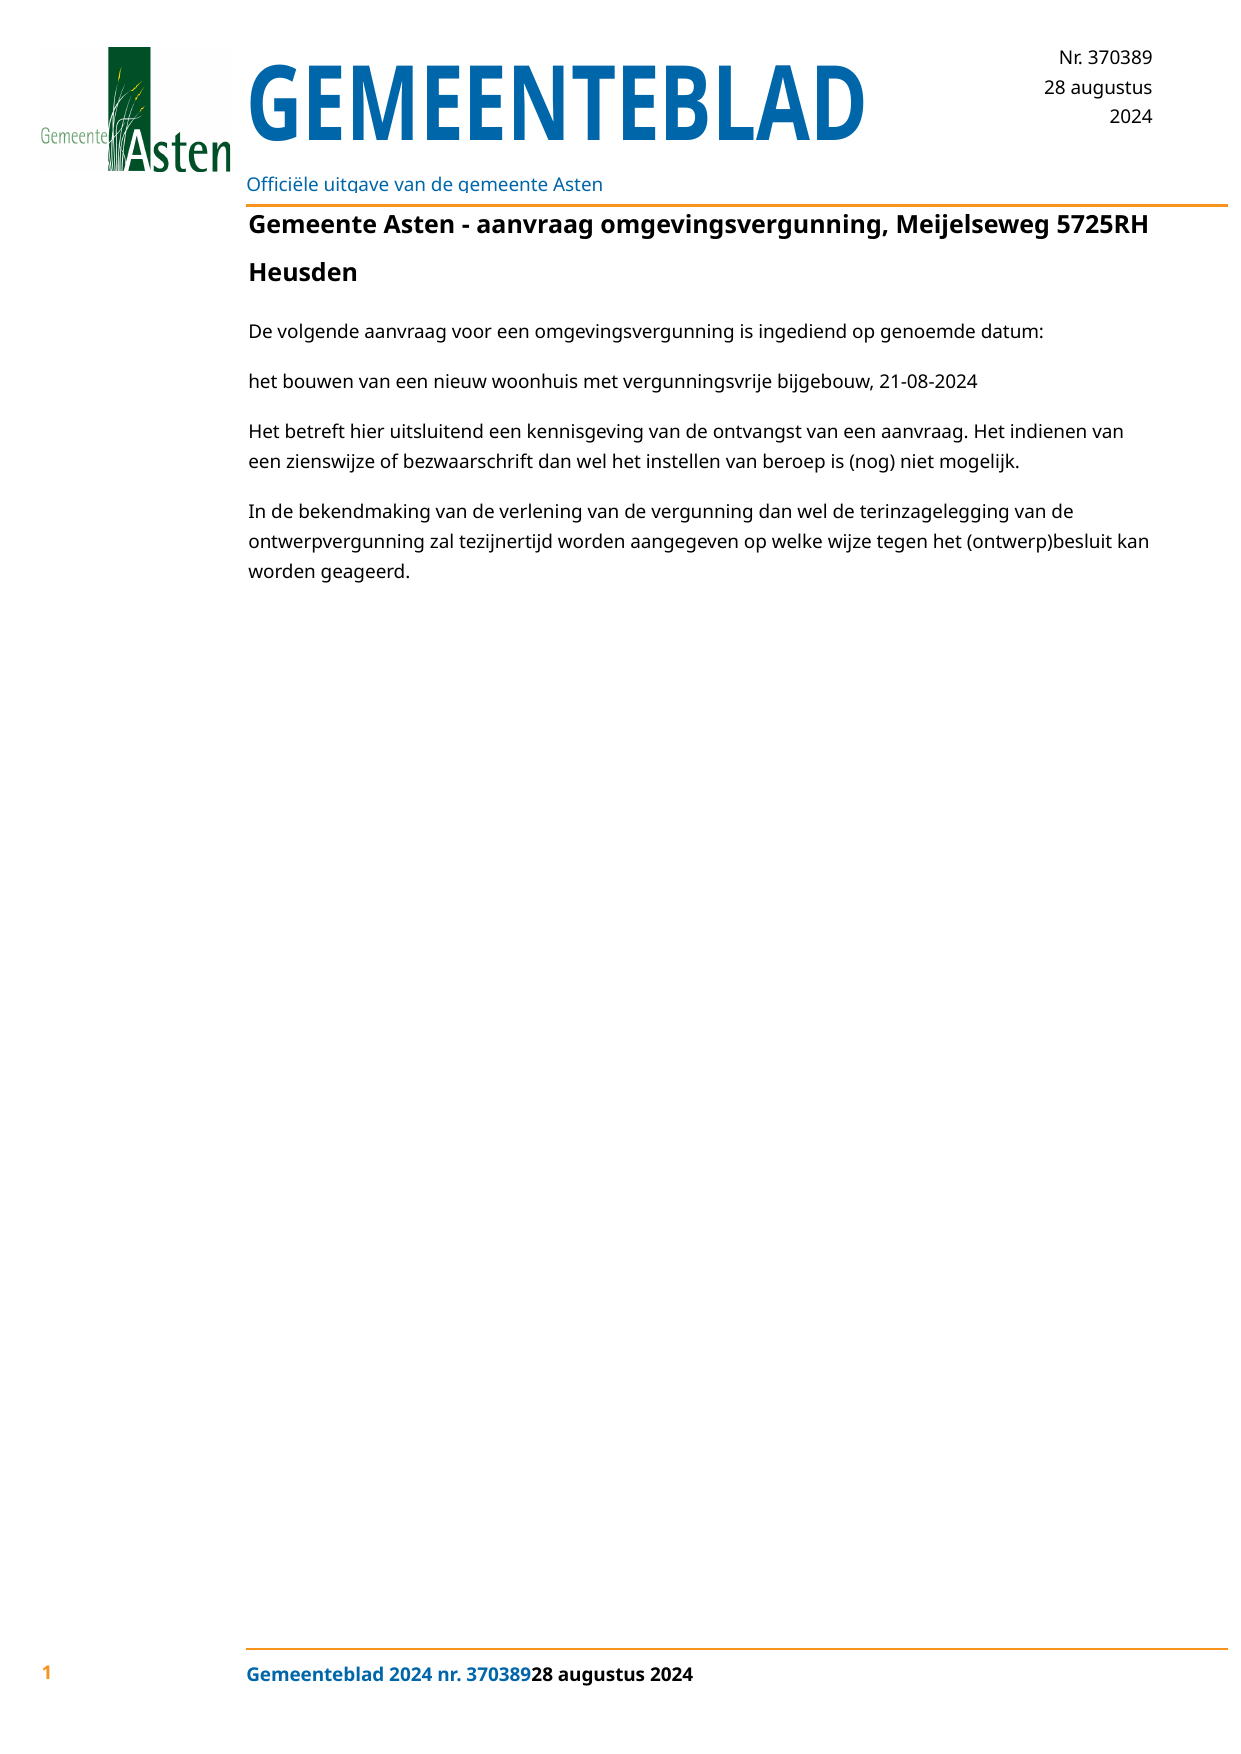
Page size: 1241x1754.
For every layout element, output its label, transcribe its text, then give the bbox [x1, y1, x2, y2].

text In de bekendmaking van de verlening van de vergunning dan wel de terinzagelegging van de ontwerpvergunning zal tezijnertijd worden aangegeven op welke wijze tegen het (ontwerp)besluit kan worden geageerd. [248, 499, 1152, 584]
picture [41, 47, 231, 172]
text Het betreft hier uitsluitend een kennisgeving van de ontvangst van een aanvraag. Het indienen van een zienswijze of bezwaarschrift dan wel het instellen van beroep is (nog) niet mogelijk. [248, 419, 1152, 474]
text De volgende aanvraag voor een omgevingsvergunning is ingediend op genoemde datum: [248, 318, 1152, 344]
text het bouwen van een nieuw woonhuis met vergunningsvrije bijgebouw, 21-08-2024 [248, 368, 1152, 394]
text Gemeente Asten - aanvraag omgevingsvergunning, Meijelseweg 5725RH Heusden [248, 207, 1152, 288]
